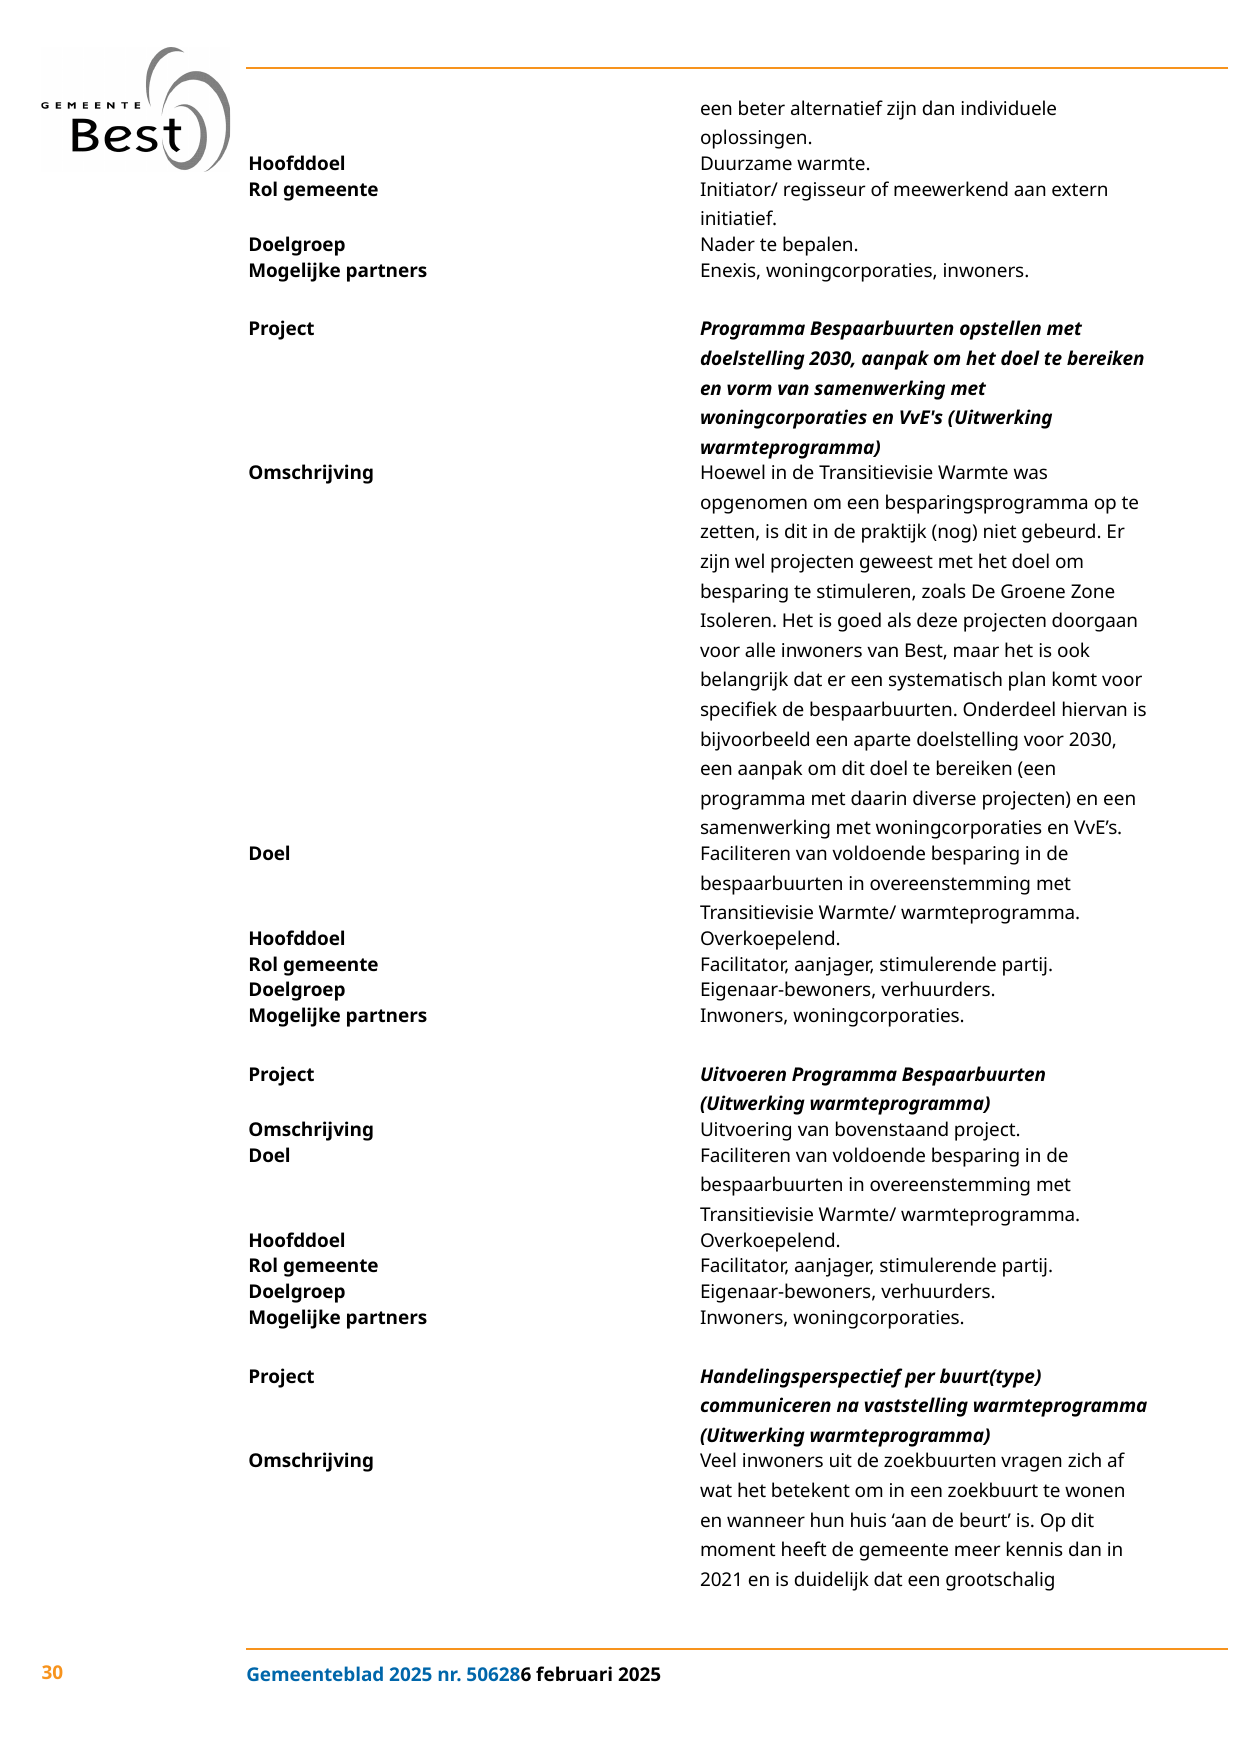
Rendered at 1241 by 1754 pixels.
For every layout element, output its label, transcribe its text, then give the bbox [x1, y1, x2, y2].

table_cell Omschrijving [248, 1448, 700, 1592]
table_cell Faciliteren van voldoende besparing in de bespaarbuurten in overeenstemming met Transitievisie Warmte/ warmteprogramma. [700, 1142, 1152, 1227]
table_header Uitvoeren Programma Bespaarbuurten (Uitwerking warmteprogramma) [700, 1061, 1152, 1116]
table_cell Hoofddoel [248, 925, 700, 951]
table_cell Enexis, woningcorporaties, inwoners. [700, 257, 1152, 283]
table_cell [248, 95, 700, 150]
table_cell Omschrijving [248, 1116, 700, 1142]
table_cell Hoofddoel [248, 1227, 700, 1253]
table_cell een beter alternatief zijn dan individuele oplossingen. [700, 95, 1152, 150]
table_cell Doel [248, 1142, 700, 1227]
table_header Project [248, 1061, 700, 1116]
table_cell Doelgroep [248, 1279, 700, 1304]
table_header Project [248, 316, 700, 459]
table_cell Faciliteren van voldoende besparing in de bespaarbuurten in overeenstemming met Transitievisie Warmte/ warmteprogramma. [700, 840, 1152, 925]
table_cell Mogelijke partners [248, 257, 700, 283]
table_header Handelingsperspectief per buurt(type) communiceren na vaststelling warmteprogramma (Uitwerking warmteprogramma) [700, 1363, 1152, 1448]
table_cell Overkoepelend. [700, 1227, 1152, 1253]
table_cell Nader te bepalen. [700, 231, 1152, 257]
table_cell Overkoepelend. [700, 925, 1152, 951]
table_cell Rol gemeente [248, 176, 700, 231]
table_cell Doelgroep [248, 977, 700, 1002]
table_cell Facilitator, aanjager, stimulerende partij. [700, 1253, 1152, 1278]
table_cell Duurzame warmte. [700, 150, 1152, 176]
table_cell Doel [248, 840, 700, 925]
table_cell Veel inwoners uit de zoekbuurten vragen zich af wat het betekent om in een zoekbuurt te wonen en wanneer hun huis ‘aan de beurt’ is. Op dit moment heeft de gemeente meer kennis dan in 2021 en is duidelijk dat een grootschalig [700, 1448, 1152, 1592]
table_cell Hoewel in de Transitievisie Warmte was opgenomen om een besparingsprogramma op te zetten, is dit in de praktijk (nog) niet gebeurd. Er zijn wel projecten geweest met het doel om besparing te stimuleren, zoals De Groene Zone Isoleren. Het is goed als deze projecten doorgaan voor alle inwoners van Best, maar het is ook belangrijk dat er een systematisch plan komt voor specifiek de bespaarbuurten. Onderdeel hiervan is bijvoorbeeld een aparte doelstelling voor 2030, een aanpak om dit doel te bereiken (een programma met daarin diverse projecten) en een samenwerking met woningcorporaties en VvE’s. [700, 460, 1152, 840]
table_cell Rol gemeente [248, 1253, 700, 1278]
table_cell Inwoners, woningcorporaties. [700, 1003, 1152, 1028]
table_header Project [248, 1363, 700, 1448]
table_header Programma Bespaarbuurten opstellen met doelstelling 2030, aanpak om het doel te bereiken en vorm van samenwerking met woningcorporaties en VvE's (Uitwerking warmteprogramma) [700, 316, 1152, 459]
table_cell Inwoners, woningcorporaties. [700, 1304, 1152, 1330]
table_cell Doelgroep [248, 231, 700, 257]
table_cell Facilitator, aanjager, stimulerende partij. [700, 951, 1152, 977]
picture [41, 47, 231, 172]
table_cell Initiator/ regisseur of meewerkend aan extern initiatief. [700, 176, 1152, 231]
table_cell Eigenaar-bewoners, verhuurders. [700, 977, 1152, 1002]
table_cell Rol gemeente [248, 951, 700, 977]
table_cell Mogelijke partners [248, 1003, 700, 1028]
table_cell Eigenaar-bewoners, verhuurders. [700, 1279, 1152, 1304]
table_cell Uitvoering van bovenstaand project. [700, 1116, 1152, 1142]
table_cell Hoofddoel [248, 150, 700, 176]
table_cell Omschrijving [248, 460, 700, 840]
table_cell Mogelijke partners [248, 1304, 700, 1330]
